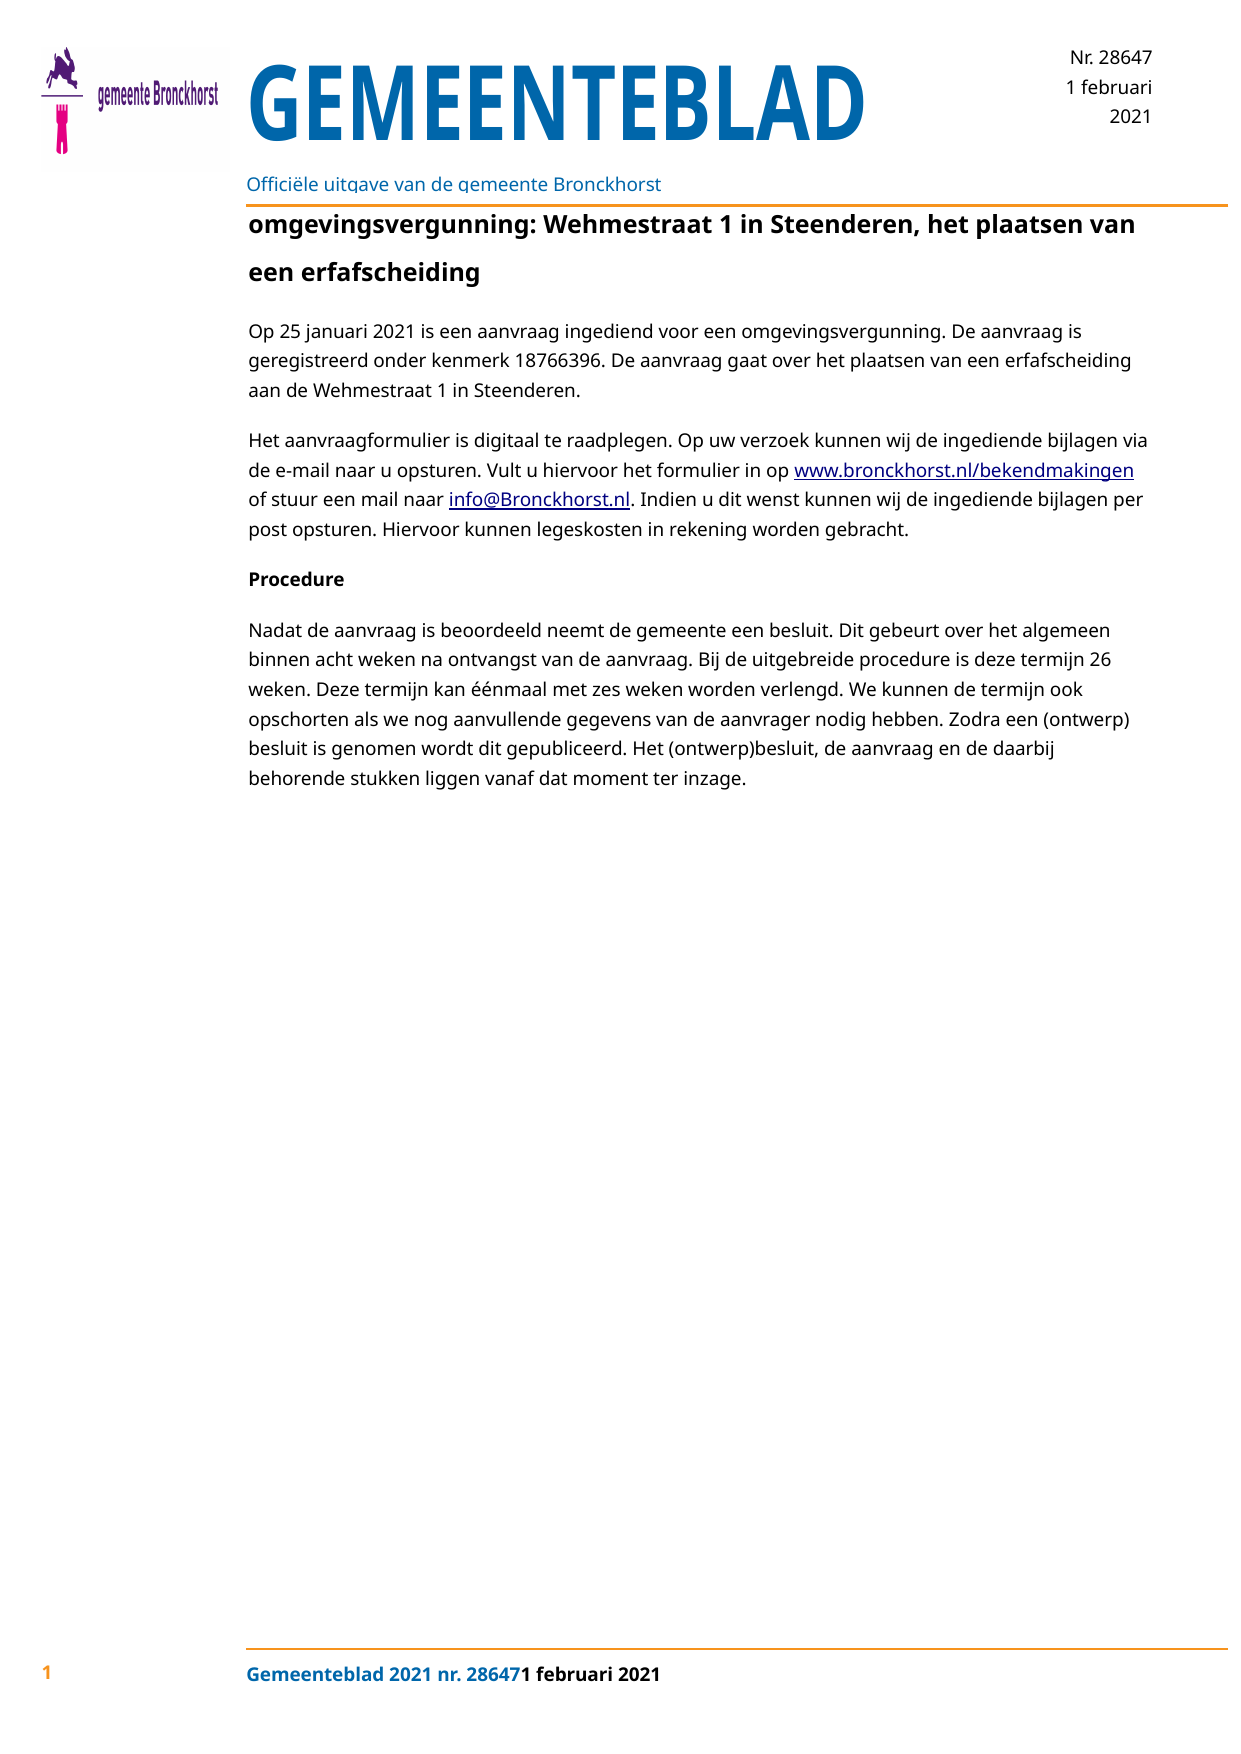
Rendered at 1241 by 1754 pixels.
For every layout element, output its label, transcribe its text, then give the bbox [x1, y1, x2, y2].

picture [41, 47, 231, 172]
text Op 25 januari 2021 is een aanvraag ingediend voor een omgevingsvergunning. De aanvraag is geregistreerd onder kenmerk 18766396. De aanvraag gaat over het plaatsen van een erfafscheiding aan de Wehmestraat 1 in Steenderen. [248, 318, 1152, 403]
text Procedure [248, 567, 1152, 592]
text Het aanvraagformulier is digitaal te raadplegen. Op uw verzoek kunnen wij de ingediende bijlagen via de e-mail naar u opsturen. Vult u hiervoor het formulier in op www.bronckhorst.nl/bekendmakingen of stuur een mail naar info@Bronckhorst.nl. Indien u dit wenst kunnen wij de ingediende bijlagen per post opsturen. Hiervoor kunnen legeskosten in rekening worden gebracht. [248, 427, 1152, 542]
text Nadat de aanvraag is beoordeeld neemt de gemeente een besluit. Dit gebeurt over het algemeen binnen acht weken na ontvangst van de aanvraag. Bij de uitgebreide procedure is deze termijn 26 weken. Deze termijn kan éénmaal met zes weken worden verlengd. We kunnen de termijn ook opschorten als we nog aanvullende gegevens van de aanvrager nodig hebben. Zodra een (ontwerp) besluit is genomen wordt dit gepubliceerd. Het (ontwerp)besluit, de aanvraag en de daarbij behorende stukken liggen vanaf dat moment ter inzage. [248, 617, 1152, 791]
text omgevingsvergunning: Wehmestraat 1 in Steenderen, het plaatsen van een erfafscheiding [248, 207, 1152, 288]
